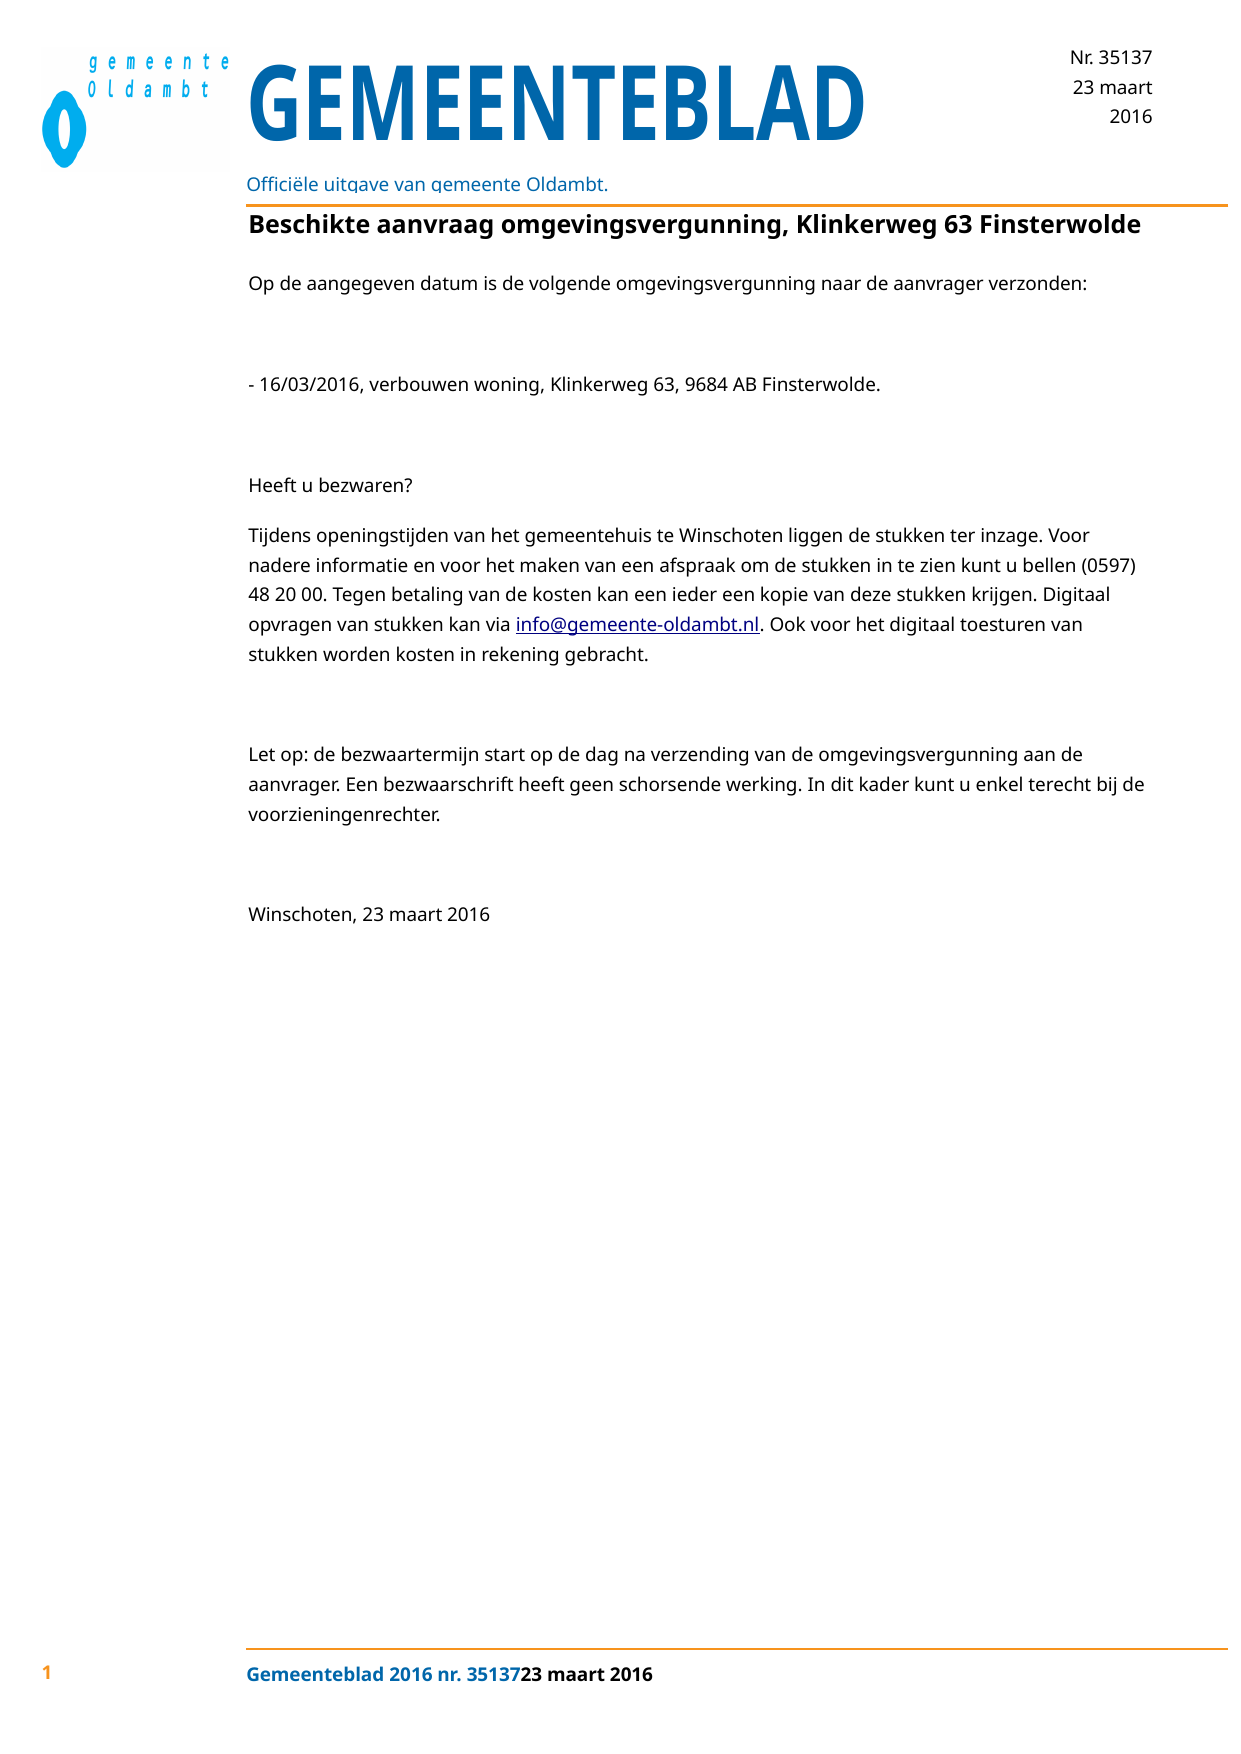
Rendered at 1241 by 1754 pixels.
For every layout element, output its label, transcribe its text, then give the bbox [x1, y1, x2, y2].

text Tijdens openingstijden van het gemeentehuis te Winschoten liggen de stukken ter inzage. Voor nadere informatie en voor het maken van een afspraak om de stukken in te zien kunt u bellen (0597) 48 20 00. Tegen betaling van de kosten kan een ieder een kopie van deze stukken krijgen. Digitaal opvragen van stukken kan via info@gemeente-oldambt.nl. Ook voor het digitaal toesturen van stukken worden kosten in rekening gebracht. [248, 522, 1152, 666]
text Let op: de bezwaartermijn start op de dag na verzending van de omgevingsvergunning aan de aanvrager. Een bezwaarschrift heeft geen schorsende werking. In dit kader kunt u enkel terecht bij de voorzieningenrechter. [248, 742, 1152, 826]
text Op de aangegeven datum is de volgende omgevingsvergunning naar de aanvrager verzonden: [248, 270, 1152, 296]
text Beschikte aanvraag omgevingsvergunning, Klinkerweg 63 Finsterwolde [248, 207, 1152, 241]
picture [41, 47, 231, 172]
text - 16/03/2016, verbouwen woning, Klinkerweg 63, 9684 AB Finsterwolde. [248, 371, 1152, 397]
text Winschoten, 23 maart 2016 [248, 902, 1152, 927]
text Heeft u bezwaren? [248, 472, 1152, 498]
